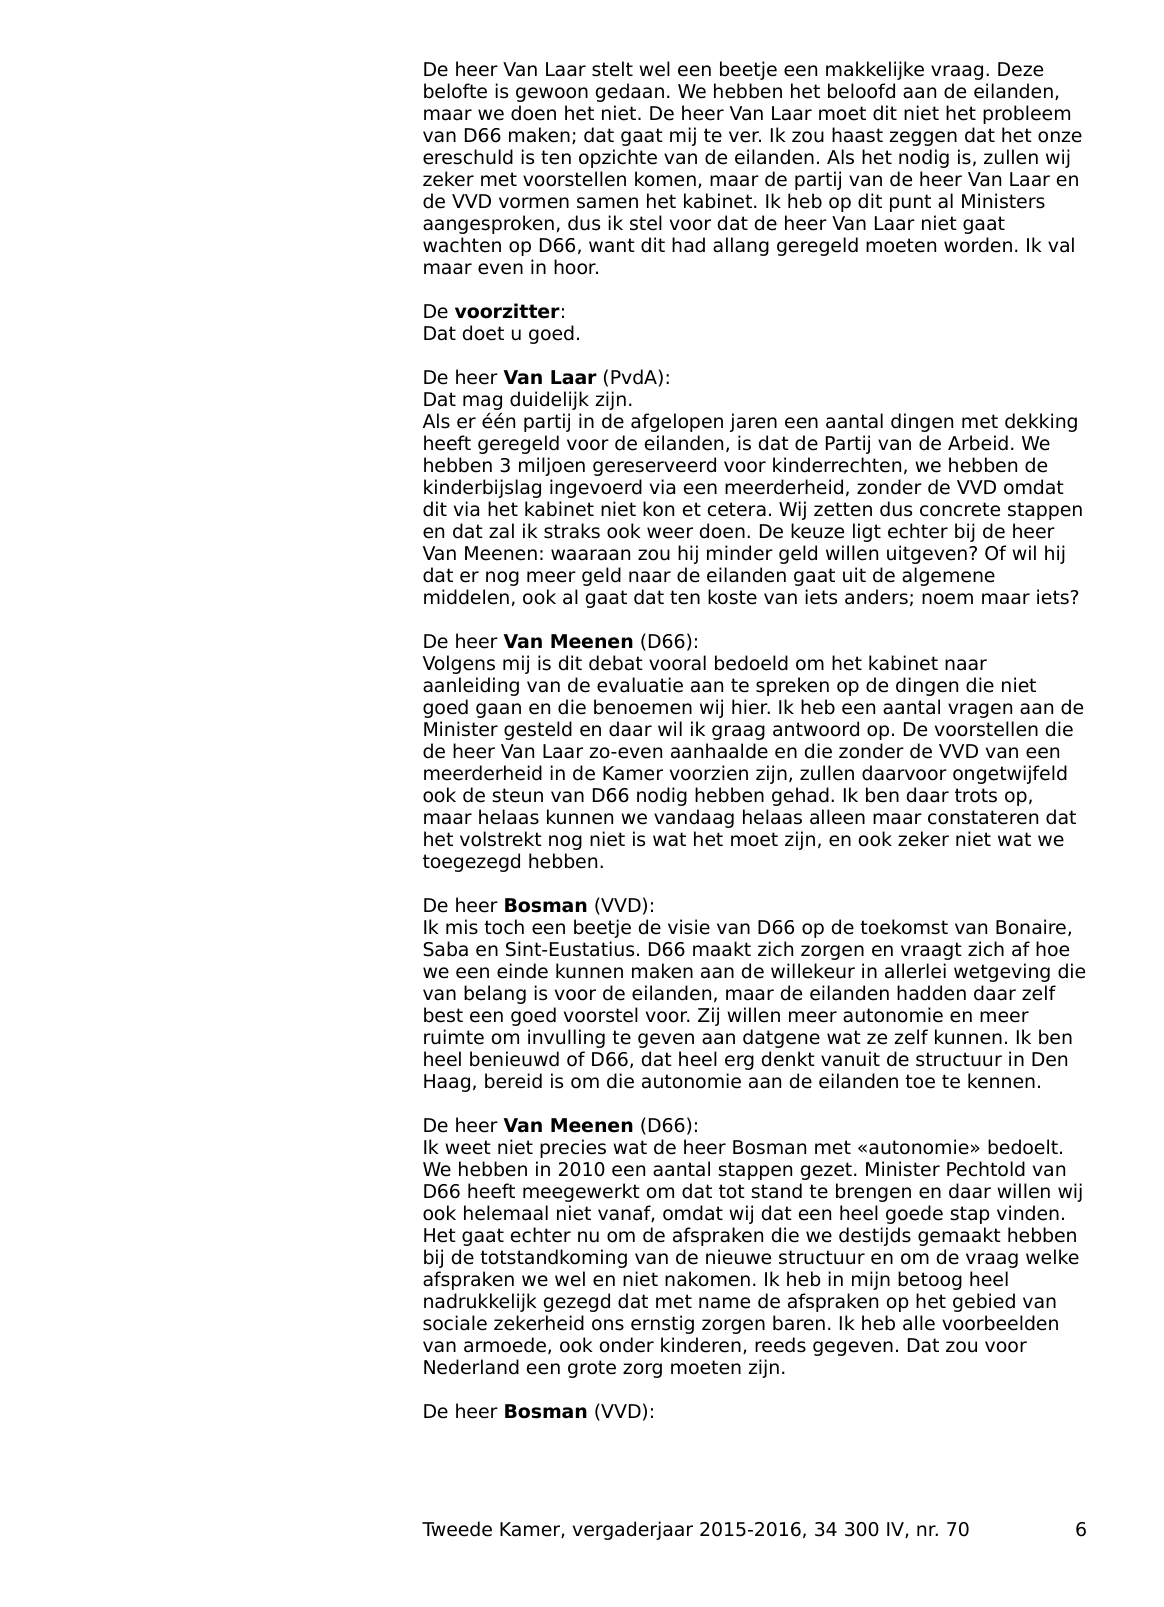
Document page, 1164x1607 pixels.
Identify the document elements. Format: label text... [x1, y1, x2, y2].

text De heer Van Meenen (D66): [422, 631, 1087, 653]
text Ik mis toch een beetje de visie van D66 op de toekomst van Bonaire, Saba en Sint-Eustatius. D66 maakt zich zorgen en vraagt zich af hoe we een einde kunnen maken aan de willekeur in allerlei wetgeving die van belang is voor de eilanden, maar de eilanden hadden daar zelf best een goed voorstel voor. Zij willen meer autonomie en meer ruimte om invulling te geven aan datgene wat ze zelf kunnen. Ik ben heel benieuwd of D66, dat heel erg denkt vanuit de structuur in Den Haag, bereid is om die autonomie aan de eilanden toe te kennen. [422, 917, 1087, 1093]
text De voorzitter: [422, 301, 1087, 323]
text De heer Van Laar (PvdA): [422, 367, 1087, 389]
text De heer Van Meenen (D66): [422, 1115, 1087, 1137]
text Volgens mij is dit debat vooral bedoeld om het kabinet naar aanleiding van de evaluatie aan te spreken op de dingen die niet goed gaan en die benoemen wij hier. Ik heb een aantal vragen aan de Minister gesteld en daar wil ik graag antwoord op. De voorstellen die de heer Van Laar zo-even aanhaalde en die zonder de VVD van een meerderheid in de Kamer voorzien zijn, zullen daarvoor ongetwijfeld ook de steun van D66 nodig hebben gehad. Ik ben daar trots op, maar helaas kunnen we vandaag helaas alleen maar constateren dat het volstrekt nog niet is wat het moet zijn, en ook zeker niet wat we toegezegd hebben. [422, 653, 1087, 873]
text De heer Bosman (VVD): [422, 1401, 1087, 1423]
text De heer Bosman (VVD): [422, 895, 1087, 917]
text Ik weet niet precies wat de heer Bosman met «autonomie» bedoelt. We hebben in 2010 een aantal stappen gezet. Minister Pechtold van D66 heeft meegewerkt om dat tot stand te brengen en daar willen wij ook helemaal niet vanaf, omdat wij dat een heel goede stap vinden. Het gaat echter nu om de afspraken die we destijds gemaakt hebben bij de totstandkoming van de nieuwe structuur en om de vraag welke afspraken we wel en niet nakomen. Ik heb in mijn betoog heel nadrukkelijk gezegd dat met name de afspraken op het gebied van sociale zekerheid ons ernstig zorgen baren. Ik heb alle voorbeelden van armoede, ook onder kinderen, reeds gegeven. Dat zou voor Nederland een grote zorg moeten zijn. [422, 1137, 1087, 1379]
text Dat doet u goed. [422, 323, 1087, 345]
text Als er één partij in de afgelopen jaren een aantal dingen met dekking heeft geregeld voor de eilanden, is dat de Partij van de Arbeid. We hebben 3 miljoen gereserveerd voor kinderrechten, we hebben de kinderbijslag ingevoerd via een meerderheid, zonder de VVD omdat dit via het kabinet niet kon et cetera. Wij zetten dus concrete stappen en dat zal ik straks ook weer doen. De keuze ligt echter bij de heer Van Meenen: waaraan zou hij minder geld willen uitgeven? Of wil hij dat er nog meer geld naar de eilanden gaat uit de algemene middelen, ook al gaat dat ten koste van iets anders; noem maar iets? [422, 411, 1087, 609]
text Dat mag duidelijk zijn. [422, 389, 1087, 411]
text De heer Van Laar stelt wel een beetje een makkelijke vraag. Deze belofte is gewoon gedaan. We hebben het beloofd aan de eilanden, maar we doen het niet. De heer Van Laar moet dit niet het probleem van D66 maken; dat gaat mij te ver. Ik zou haast zeggen dat het onze ereschuld is ten opzichte van de eilanden. Als het nodig is, zullen wij zeker met voorstellen komen, maar de partij van de heer Van Laar en de VVD vormen samen het kabinet. Ik heb op dit punt al Ministers aangesproken, dus ik stel voor dat de heer Van Laar niet gaat wachten op D66, want dit had allang geregeld moeten worden. Ik val maar even in hoor. [422, 59, 1087, 279]
